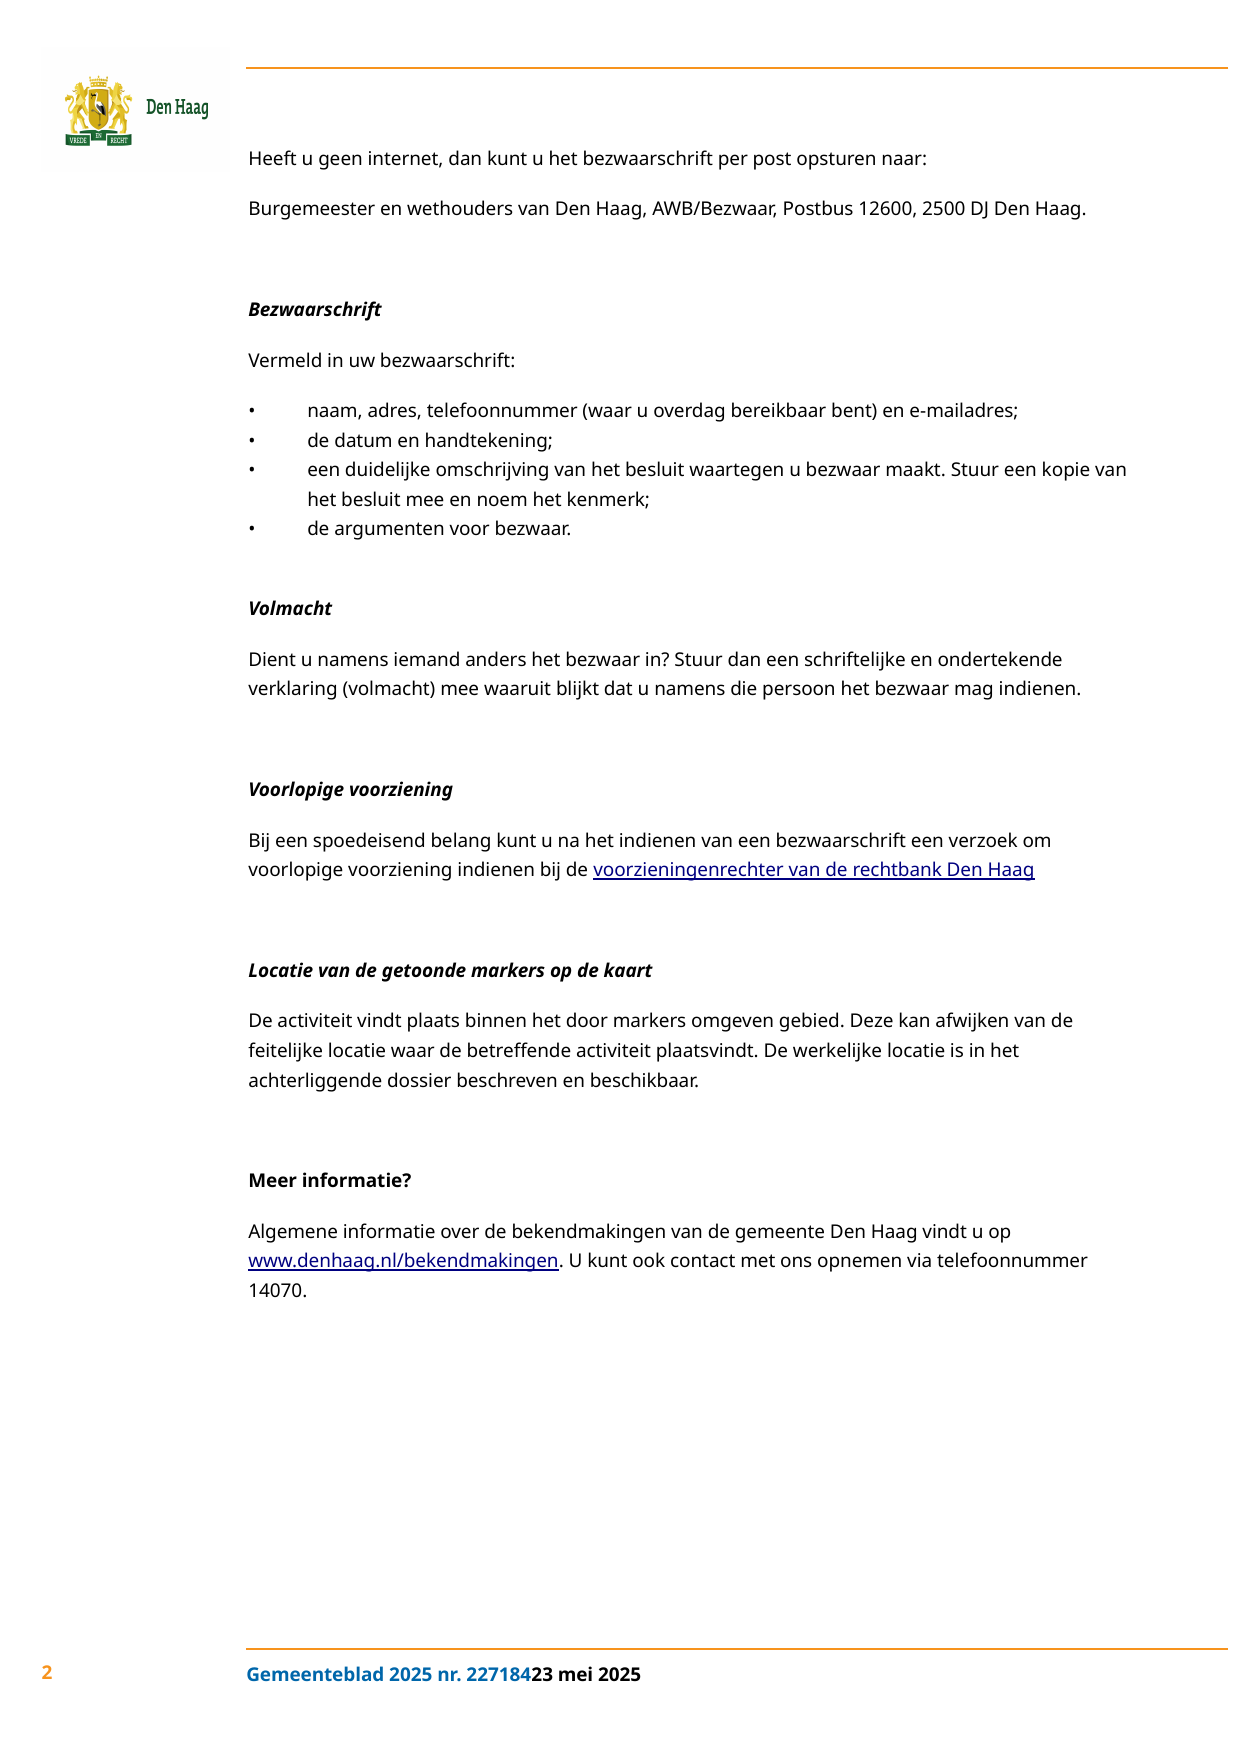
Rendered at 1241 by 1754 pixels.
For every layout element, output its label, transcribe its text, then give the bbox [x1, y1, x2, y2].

text Voorlopige voorziening [248, 776, 1152, 802]
text Burgemeester en wethouders van Den Haag, AWB/Bezwaar, Postbus 12600, 2500 DJ Den Haag. [248, 196, 1152, 221]
text Volmacht [248, 596, 1152, 621]
text Bezwaarschrift [248, 296, 1152, 322]
text Bij een spoedeisend belang kunt u na het indienen van een bezwaarschrift een verzoek om voorlopige voorziening indienen bij de voorzieningenrechter van de rechtbank Den Haag [248, 827, 1152, 882]
list een duidelijke omschrijving van het besluit waartegen u bezwaar maakt. Stuur een kopie van het besluit mee en noem het kenmerk; [248, 456, 1152, 512]
text Algemene informatie over de bekendmakingen van de gemeente Den Haag vindt u op www.denhaag.nl/bekendmakingen. U kunt ook contact met ons opnemen via telefoonnummer 14070. [248, 1218, 1152, 1303]
list naam, adres, telefoonnummer (waar u overdag bereikbaar bent) en e-mailadres; [248, 397, 1152, 423]
text Dient u namens iemand anders het bezwaar in? Stuur dan een schriftelijke en ondertekende verklaring (volmacht) mee waaruit blijkt dat u namens die persoon het bezwaar mag indienen. [248, 646, 1152, 701]
text Heeft u geen internet, dan kunt u het bezwaarschrift per post opsturen naar: [248, 145, 1152, 171]
list de datum en handtekening; [248, 427, 1152, 453]
list de argumenten voor bezwaar. [248, 516, 1152, 541]
text Meer informatie? [248, 1168, 1152, 1193]
text De activiteit vindt plaats binnen het door markers omgeven gebied. Deze kan afwijken van de feitelijke locatie waar de betreffende activiteit plaatsvindt. De werkelijke locatie is in het achterliggende dossier beschreven en beschikbaar. [248, 1008, 1152, 1093]
text Locatie van de getoonde markers op de kaart [248, 957, 1152, 983]
text Vermeld in uw bezwaarschrift: [248, 347, 1152, 373]
picture [41, 47, 231, 172]
